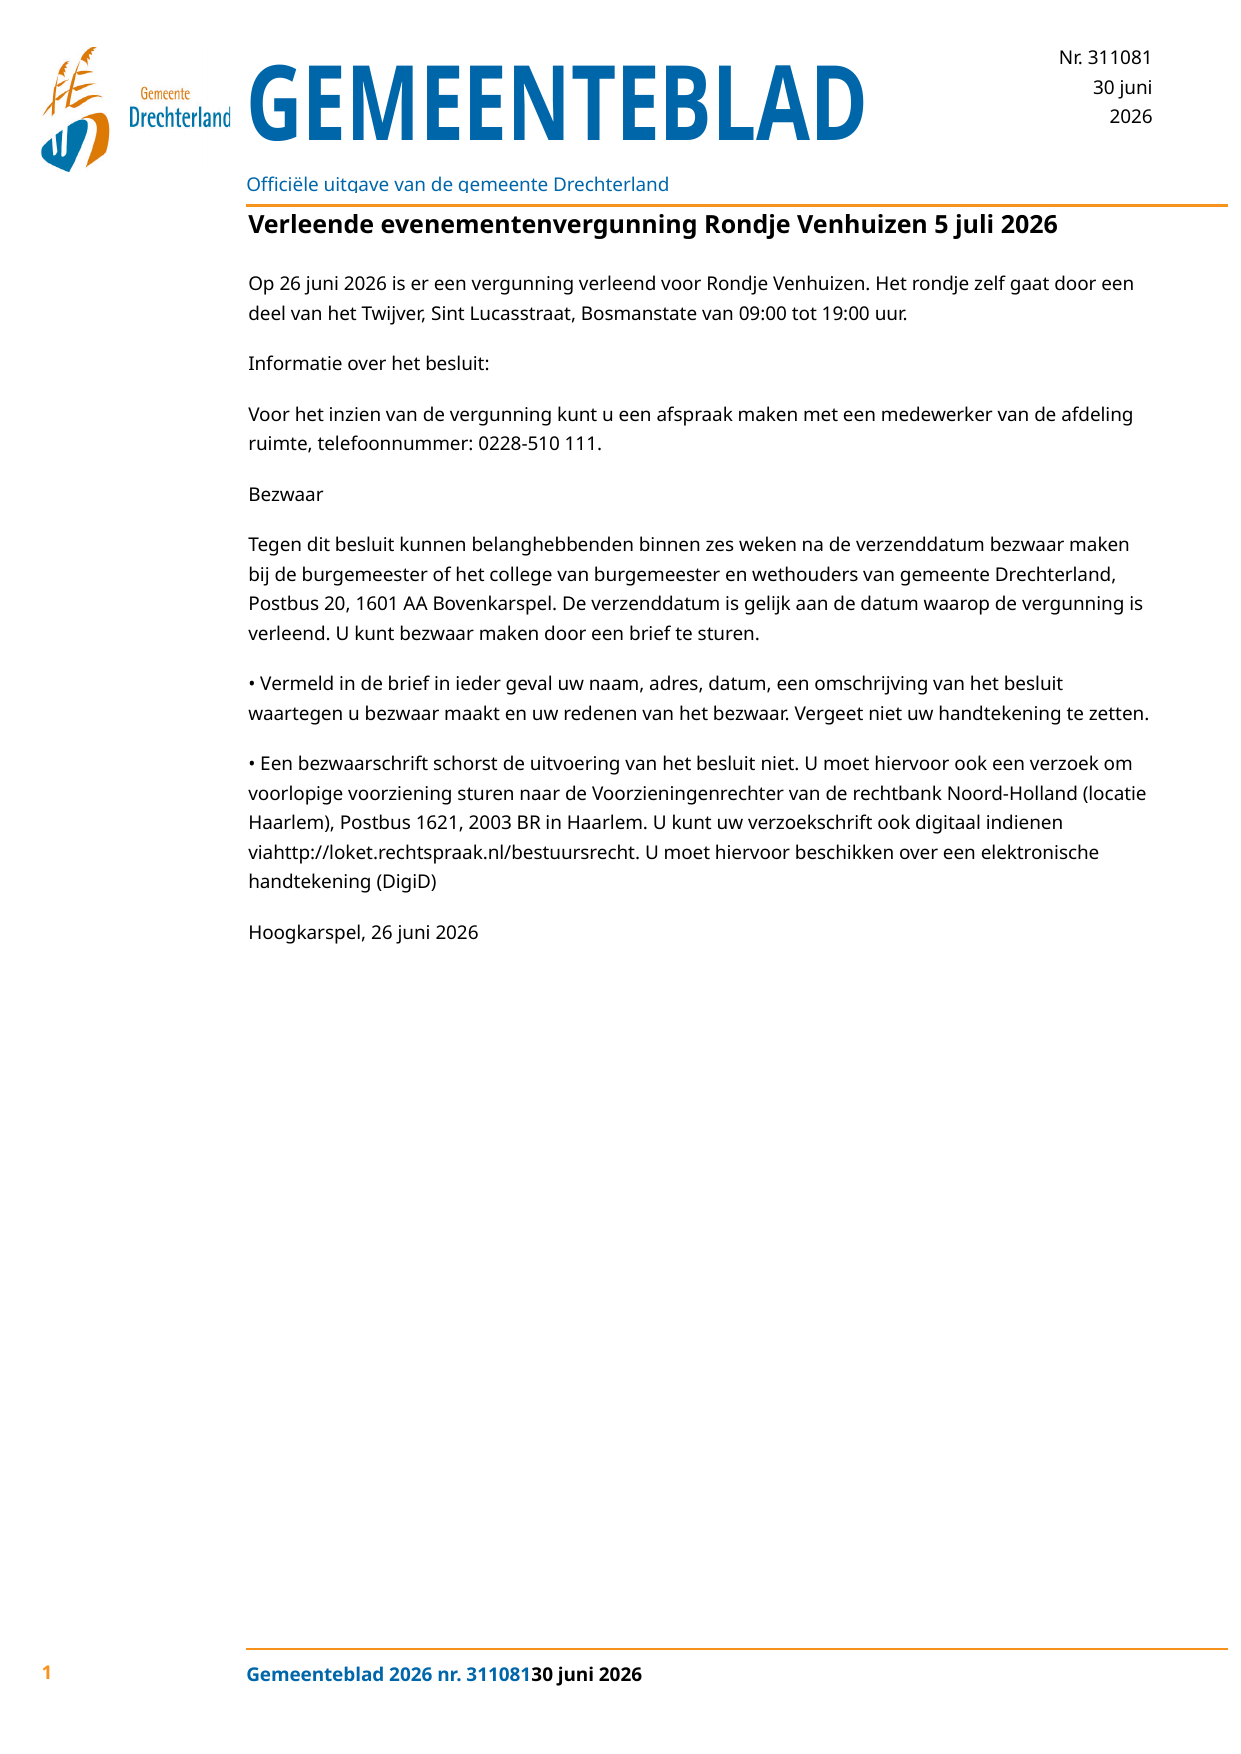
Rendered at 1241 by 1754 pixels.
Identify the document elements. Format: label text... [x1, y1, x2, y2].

text Verleende evenementenvergunning Rondje Venhuizen 5 juli 2026 [248, 207, 1152, 241]
picture [226, 115, 231, 124]
picture [41, 47, 231, 172]
text Bezwaar [248, 481, 1152, 506]
text • Vermeld in de brief in ieder geval uw naam, adres, datum, een omschrijving van het besluit waartegen u bezwaar maakt en uw redenen van het bezwaar. Vergeet niet uw handtekening te zetten. [248, 670, 1152, 726]
text Hoogkarspel, 26 juni 2026 [248, 919, 1152, 945]
picture [41, 158, 64, 172]
text Informatie over het besluit: [248, 350, 1152, 376]
text Op 26 juni 2026 is er een vergunning verleend voor Rondje Venhuizen. Het rondje zelf gaat door een deel van het Twijver, Sint Lucasstraat, Bosmanstate van 09:00 tot 19:00 uur. [248, 270, 1152, 326]
text • Een bezwaarschrift schorst de uitvoering van het besluit niet. U moet hiervoor ook een verzoek om voorlopige voorziening sturen naar de Voorzieningenrechter van de rechtbank Noord-Holland (locatie Haarlem), Postbus 1621, 2003 BR in Haarlem. U kunt uw verzoekschrift ook digitaal indienen viahttp://loket.rechtspraak.nl/bestuursrecht. U moet hiervoor beschikken over een elektronische handtekening (DigiD) [248, 750, 1152, 894]
text Voor het inzien van de vergunning kunt u een afspraak maken met een medewerker van de afdeling ruimte, telefoonnummer: 0228-510 111. [248, 401, 1152, 456]
text Tegen dit besluit kunnen belanghebbenden binnen zes weken na de verzenddatum bezwaar maken bij de burgemeester of het college van burgemeester en wethouders van gemeente Drechterland, Postbus 20, 1601 AA Bovenkarspel. De verzenddatum is gelijk aan de datum waarop de vergunning is verleend. U kunt bezwaar maken door een brief te sturen. [248, 531, 1152, 646]
